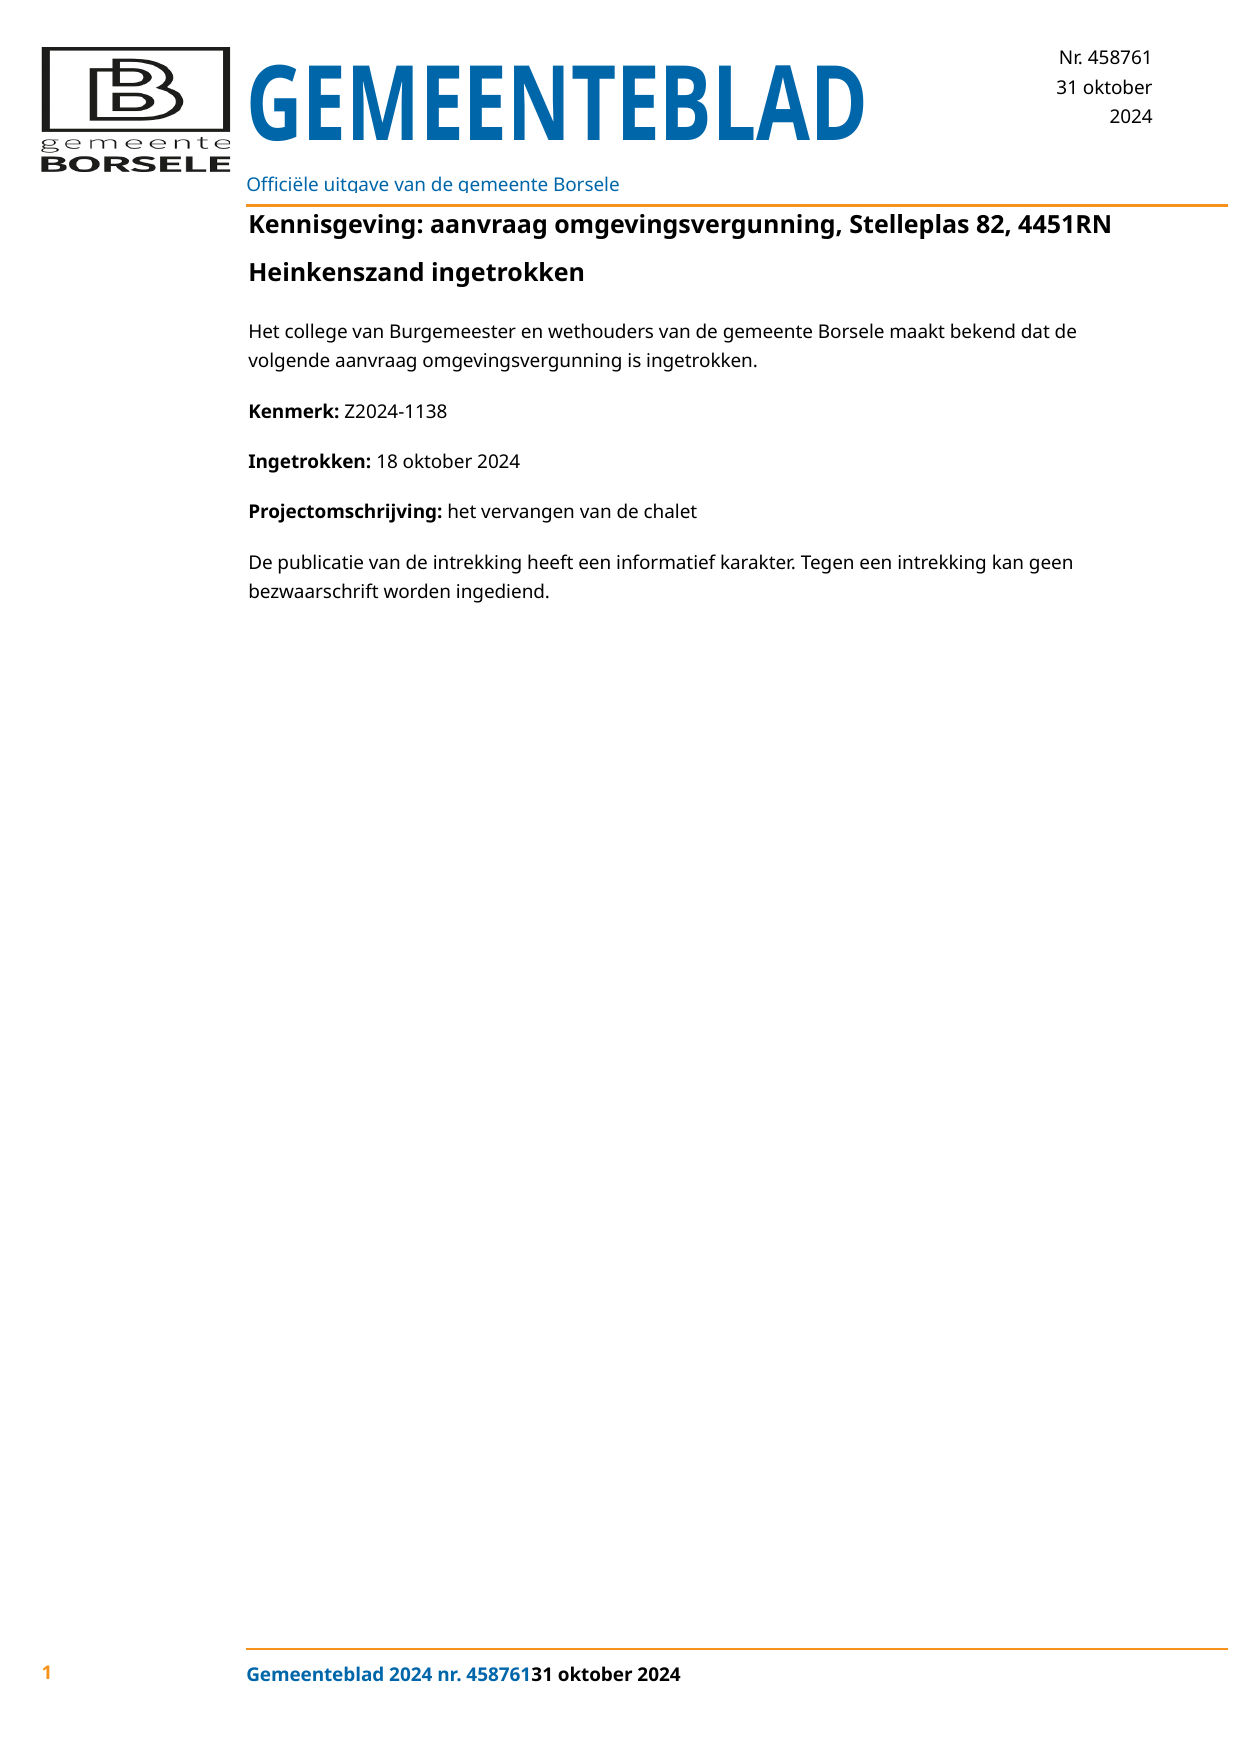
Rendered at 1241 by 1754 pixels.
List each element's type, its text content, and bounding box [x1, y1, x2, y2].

text De publicatie van de intrekking heeft een informatief karakter. Tegen een intrekking kan geen bezwaarschrift worden ingediend. [248, 549, 1152, 604]
text Kenmerk: Z2024-1138 [248, 398, 1152, 424]
text Het college van Burgemeester en wethouders van de gemeente Borsele maakt bekend dat de volgende aanvraag omgevingsvergunning is ingetrokken. [248, 318, 1152, 373]
text Ingetrokken: 18 oktober 2024 [248, 448, 1152, 474]
text Projectomschrijving: het vervangen van de chalet [248, 499, 1152, 524]
text Kennisgeving: aanvraag omgevingsvergunning, Stelleplas 82, 4451RN Heinkenszand ingetrokken [248, 207, 1152, 288]
picture [41, 47, 231, 172]
